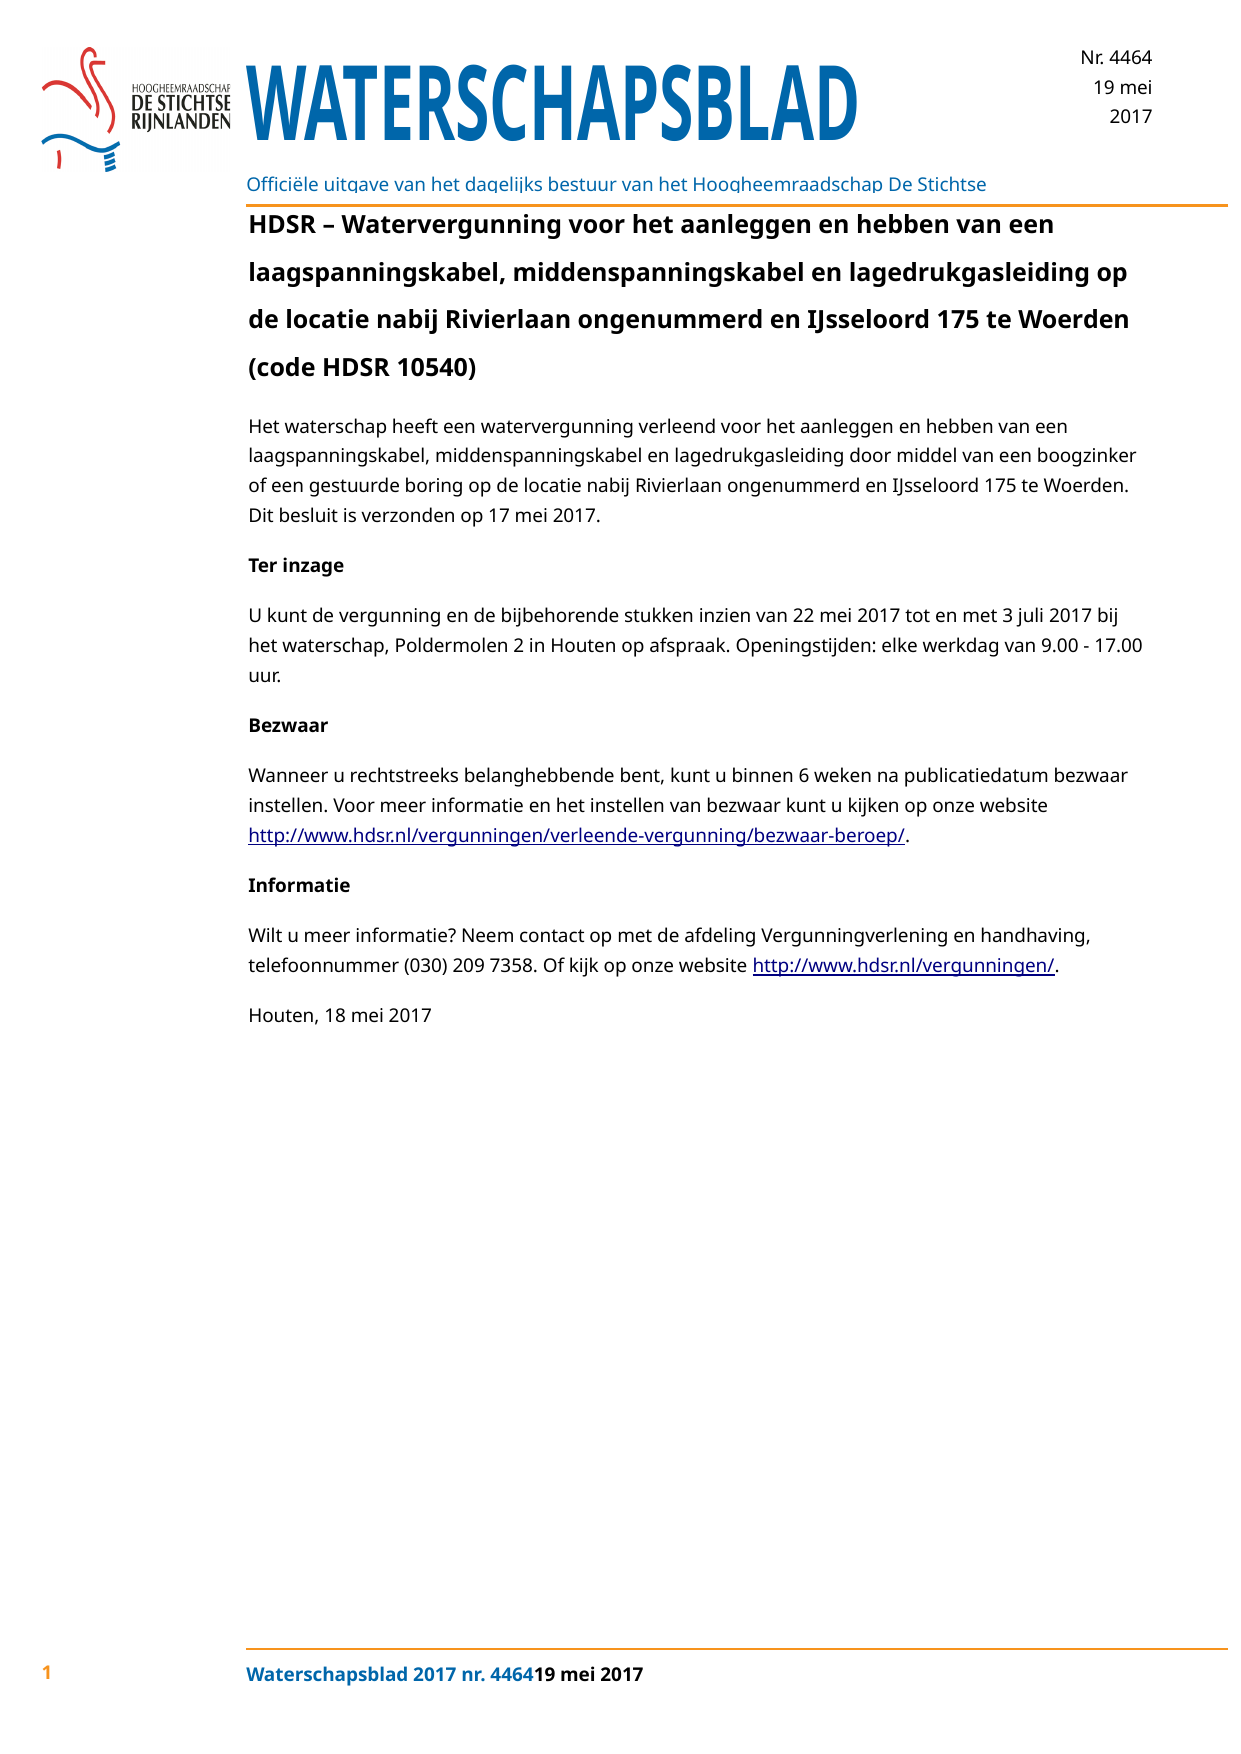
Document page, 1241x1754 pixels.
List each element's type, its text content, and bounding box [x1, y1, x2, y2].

picture [41, 47, 231, 172]
text Informatie [248, 872, 1152, 898]
text Wilt u meer informatie? Neem contact op met de afdeling Vergunningverlening en handhaving, telefoonnummer (030) 209 7358. Of kijk op onze website http://www.hdsr.nl/vergunningen/. [248, 923, 1152, 978]
text HDSR – Watervergunning voor het aanleggen en hebben van een laagspanningskabel, middenspanningskabel en lagedrukgasleiding op de locatie nabij Rivierlaan ongenummerd en IJsseloord 175 te Woerden (code HDSR 10540) [248, 207, 1152, 384]
text Ter inzage [248, 552, 1152, 578]
text Houten, 18 mei 2017 [248, 1003, 1152, 1028]
text U kunt de vergunning en de bijbehorende stukken inzien van 22 mei 2017 tot en met 3 juli 2017 bij het waterschap, Poldermolen 2 in Houten op afspraak. Openingstijden: elke werkdag van 9.00 - 17.00 uur. [248, 603, 1152, 688]
text Wanneer u rechtstreeks belanghebbende bent, kunt u binnen 6 weken na publicatiedatum bezwaar instellen. Voor meer informatie en het instellen van bezwaar kunt u kijken op onze website http://www.hdsr.nl/vergunningen/verleende-vergunning/bezwaar-beroep/. [248, 763, 1152, 848]
text Het waterschap heeft een watervergunning verleend voor het aanleggen en hebben van een laagspanningskabel, middenspanningskabel en lagedrukgasleiding door middel van een boogzinker of een gestuurde boring op de locatie nabij Rivierlaan ongenummerd en IJsseloord 175 te Woerden. Dit besluit is verzonden op 17 mei 2017. [248, 413, 1152, 528]
text Bezwaar [248, 712, 1152, 738]
